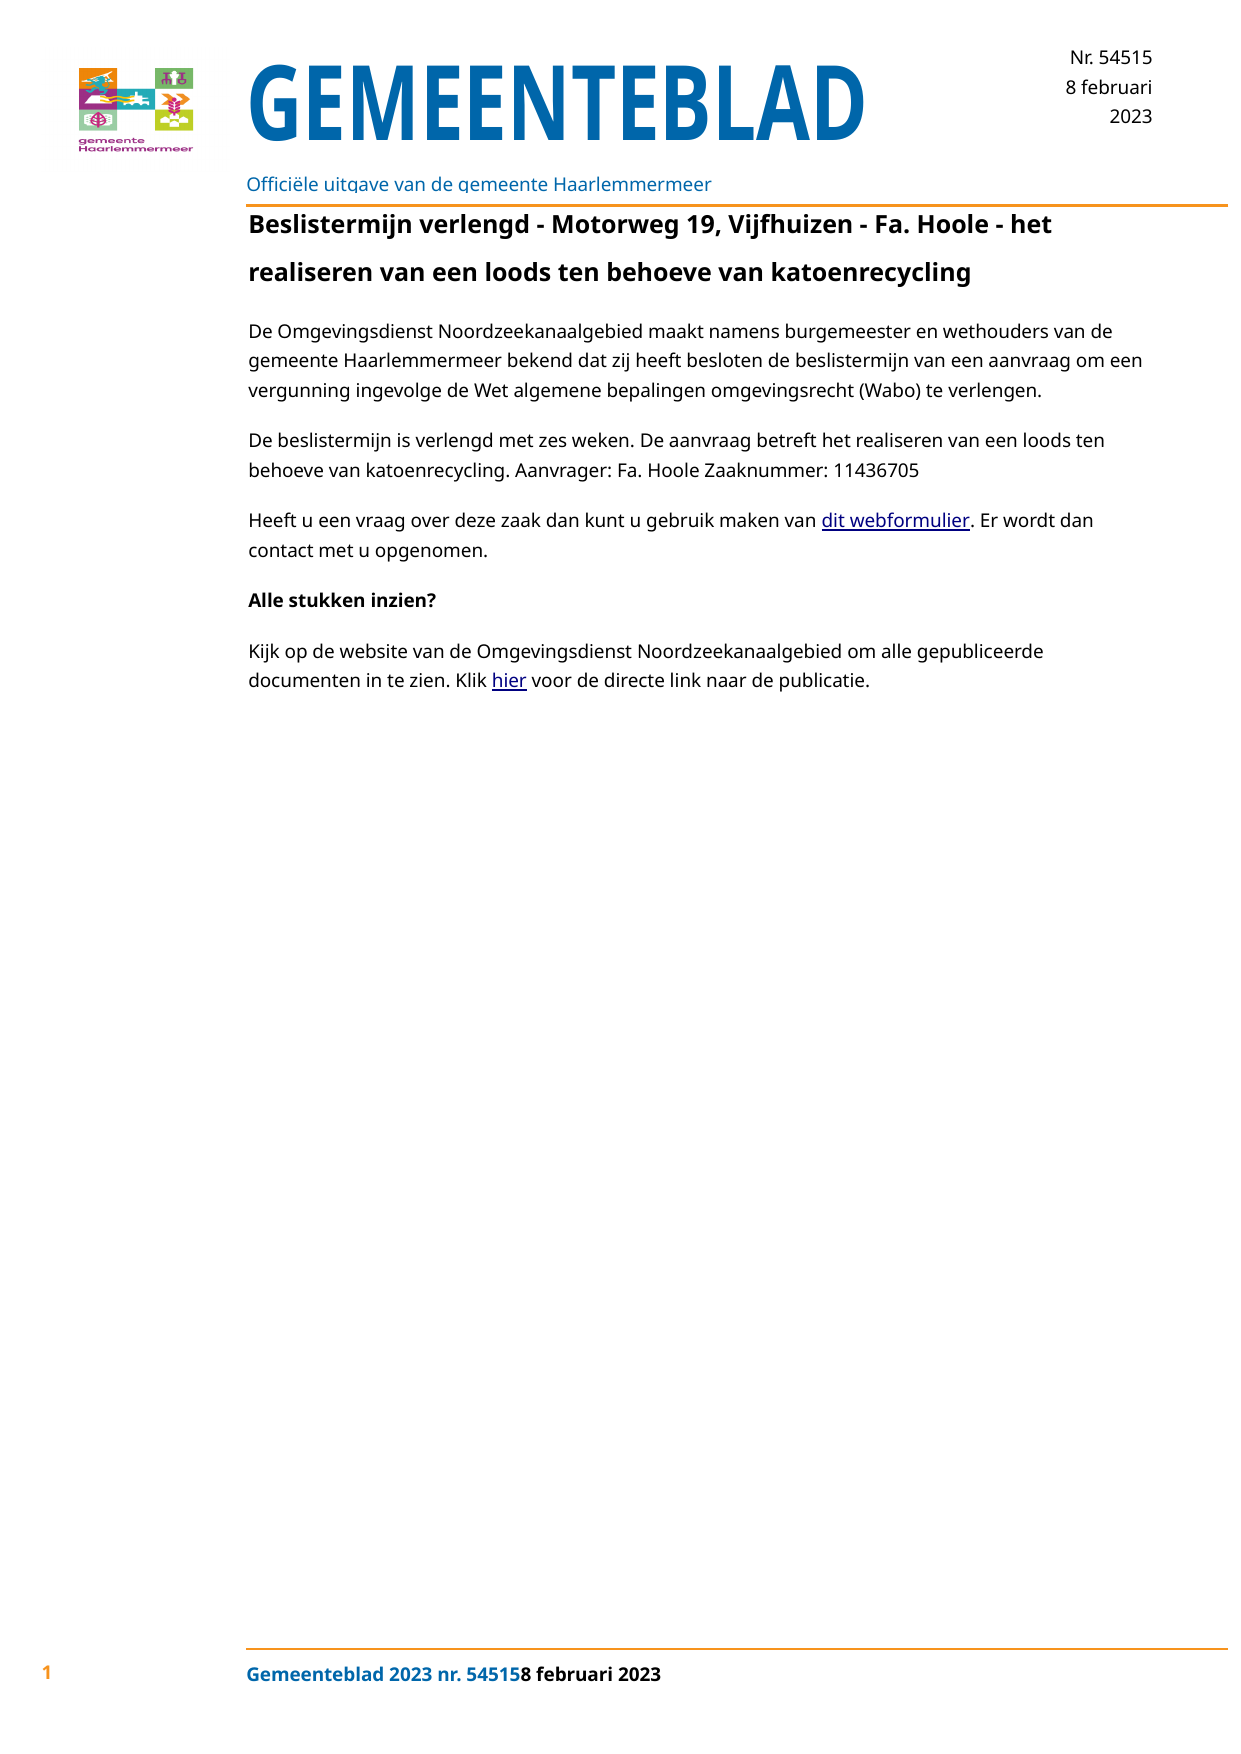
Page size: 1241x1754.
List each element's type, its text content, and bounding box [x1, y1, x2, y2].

picture [41, 47, 231, 172]
text Alle stukken inzien? [248, 587, 1152, 613]
text Kijk op de website van de Omgevingsdienst Noordzeekanaalgebied om alle gepubliceerde documenten in te zien. Klik hier voor de directe link naar de publicatie. [248, 638, 1152, 693]
text De beslistermijn is verlengd met zes weken. De aanvraag betreft het realiseren van een loods ten behoeve van katoenrecycling. Aanvrager: Fa. Hoole Zaaknummer: 11436705 [248, 427, 1152, 483]
text De Omgevingsdienst Noordzeekanaalgebied maakt namens burgemeester en wethouders van de gemeente Haarlemmermeer bekend dat zij heeft besloten de beslistermijn van een aanvraag om een vergunning ingevolge de Wet algemene bepalingen omgevingsrecht (Wabo) te verlengen. [248, 318, 1152, 403]
text Heeft u een vraag over deze zaak dan kunt u gebruik maken van dit webformulier. Er wordt dan contact met u opgenomen. [248, 507, 1152, 563]
text Beslistermijn verlengd - Motorweg 19, Vijfhuizen - Fa. Hoole - het realiseren van een loods ten behoeve van katoenrecycling [248, 207, 1152, 288]
